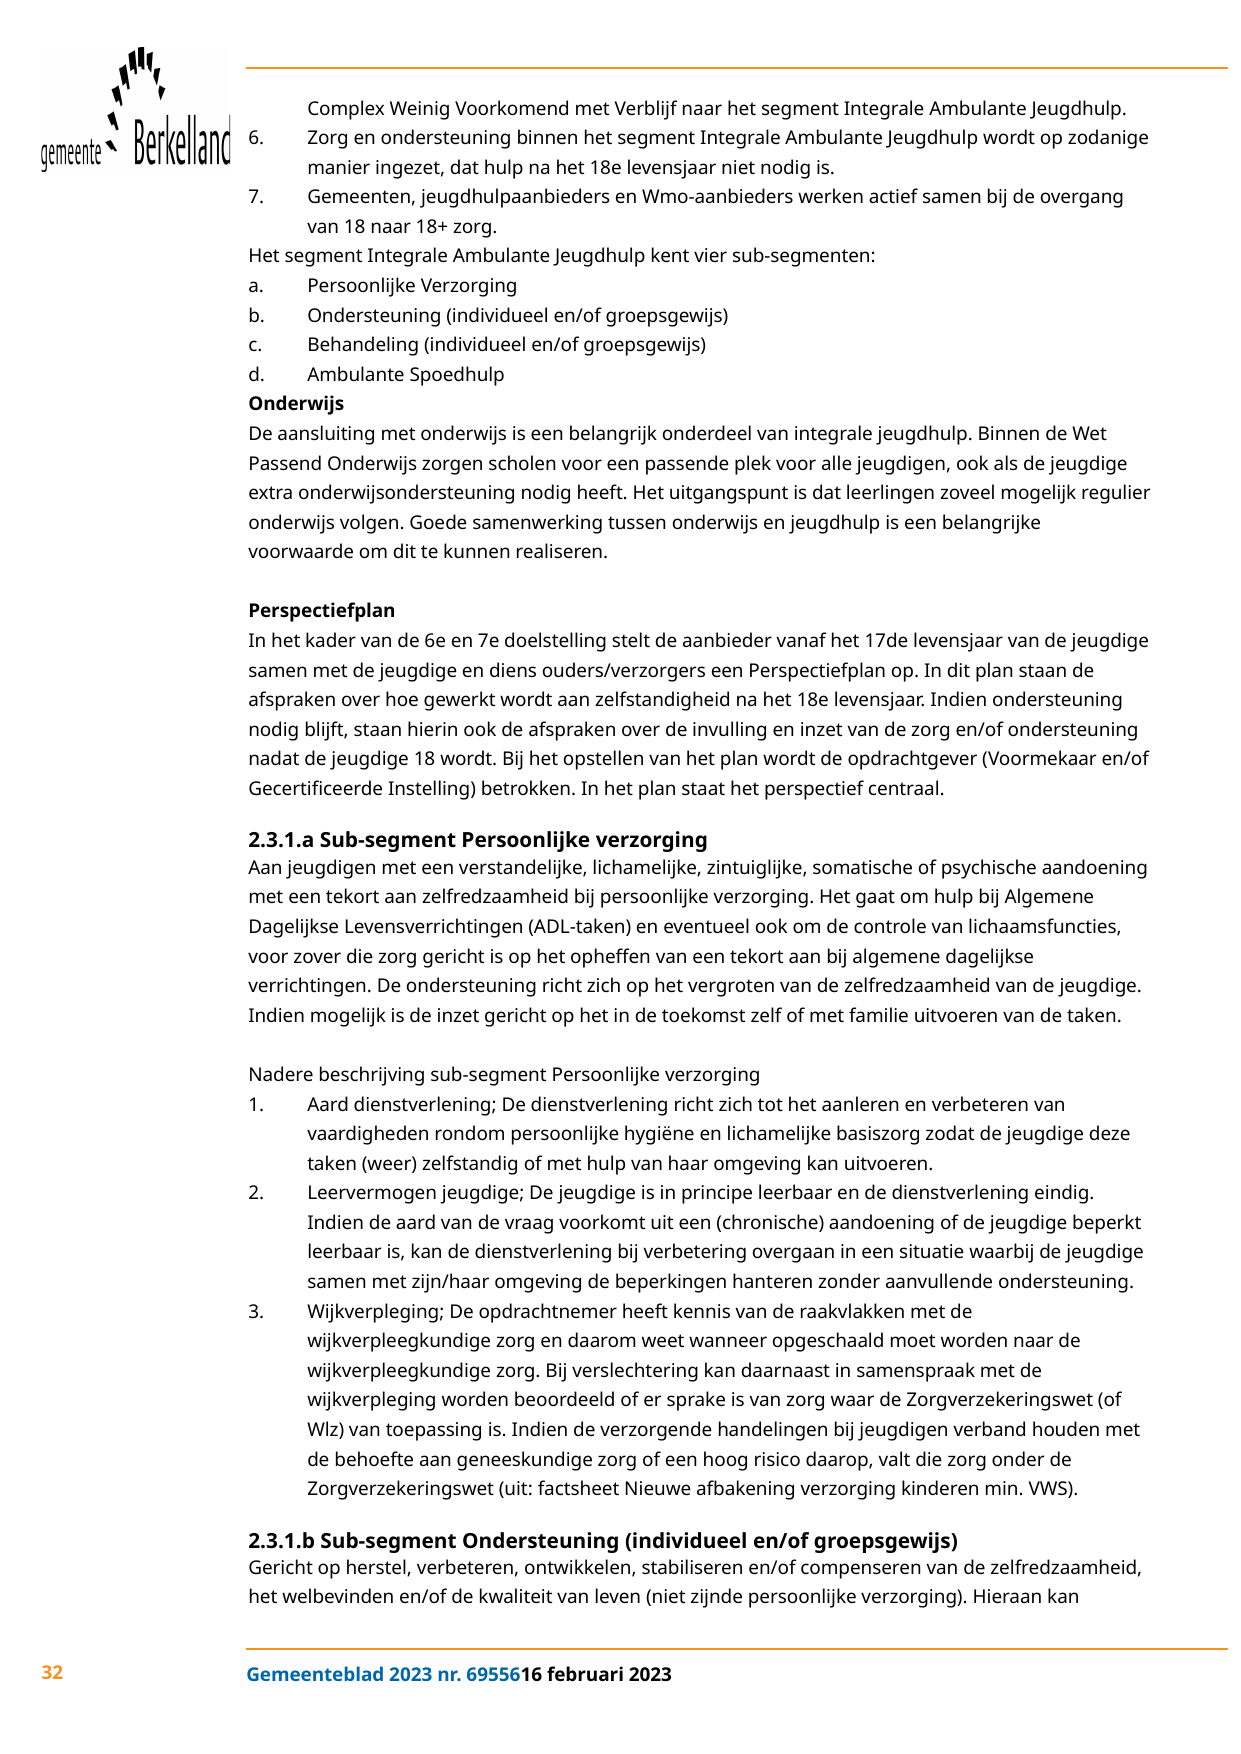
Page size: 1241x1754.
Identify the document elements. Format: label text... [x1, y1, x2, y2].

list Complex Weinig Voorkomend met Verblijf naar het segment Integrale Ambulante Jeugdhulp. [248, 95, 1152, 121]
list Ambulante Spoedhulp [248, 361, 1152, 387]
text 2.3.1.a Sub-segment Persoonlijke verzorging [248, 826, 1152, 854]
list Persoonlijke Verzorging [248, 272, 1152, 298]
list Zorg en ondersteuning binnen het segment Integrale Ambulante Jeugdhulp wordt op zodanige manier ingezet, dat hulp na het 18e levensjaar niet nodig is. [248, 124, 1152, 180]
text 2.3.1.b Sub-segment Ondersteuning (individueel en/of groepsgewijs) [248, 1526, 1152, 1554]
text Perspectiefplan [248, 598, 1152, 623]
list Ondersteuning (individueel en/of groepsgewijs) [248, 302, 1152, 328]
text Nadere beschrijving sub-segment Persoonlijke verzorging [248, 1061, 1152, 1087]
list Aard dienstverlening; De dienstverlening richt zich tot het aanleren en verbeteren van vaardigheden rondom persoonlijke hygiëne en lichamelijke basiszorg zodat de jeugdige deze taken (weer) zelfstandig of met hulp van haar omgeving kan uitvoeren. [248, 1091, 1152, 1176]
text Aan jeugdigen met een verstandelijke, lichamelijke, zintuiglijke, somatische of psychische aandoening met een tekort aan zelfredzaamheid bij persoonlijke verzorging. Het gaat om hulp bij Algemene Dagelijkse Levensverrichtingen (ADL-taken) en eventueel ook om de controle van lichaamsfuncties, voor zover die zorg gericht is op het opheffen van een tekort aan bij algemene dagelijkse verrichtingen. De ondersteuning richt zich op het vergroten van de zelfredzaamheid van de jeugdige. Indien mogelijk is de inzet gericht op het in de toekomst zelf of met familie uitvoeren van de taken. [248, 854, 1152, 1028]
text De aansluiting met onderwijs is een belangrijk onderdeel van integrale jeugdhulp. Binnen de Wet Passend Onderwijs zorgen scholen voor een passende plek voor alle jeugdigen, ook als de jeugdige extra onderwijsondersteuning nodig heeft. Het uitgangspunt is dat leerlingen zoveel mogelijk regulier onderwijs volgen. Goede samenwerking tussen onderwijs en jeugdhulp is een belangrijke voorwaarde om dit te kunnen realiseren. [248, 420, 1152, 564]
list Leervermogen jeugdige; De jeugdige is in principe leerbaar en de dienstverlening eindig. Indien de aard van de vraag voorkomt uit een (chronische) aandoening of de jeugdige beperkt leerbaar is, kan de dienstverlening bij verbetering overgaan in een situatie waarbij de jeugdige samen met zijn/haar omgeving de beperkingen hanteren zonder aanvullende ondersteuning. [248, 1179, 1152, 1294]
list Gemeenten, jeugdhulpaanbieders en Wmo-aanbieders werken actief samen bij de overgang van 18 naar 18+ zorg. [248, 183, 1152, 239]
picture [41, 47, 231, 172]
list Wijkverpleging; De opdrachtnemer heeft kennis van de raakvlakken met de wijkverpleegkundige zorg en daarom weet wanneer opgeschaald moet worden naar de wijkverpleegkundige zorg. Bij verslechtering kan daarnaast in samenspraak met de wijkverpleging worden beoordeeld of er sprake is van zorg waar de Zorgverzekeringswet (of Wlz) van toepassing is. Indien de verzorgende handelingen bij jeugdigen verband houden met de behoefte aan geneeskundige zorg of een hoog risico daarop, valt die zorg onder de Zorgverzekeringswet (uit: factsheet Nieuwe afbakening verzorging kinderen min. VWS). [248, 1298, 1152, 1501]
list Behandeling (individueel en/of groepsgewijs) [248, 331, 1152, 357]
text In het kader van de 6e en 7e doelstelling stelt de aanbieder vanaf het 17de levensjaar van de jeugdige samen met de jeugdige en diens ouders/verzorgers een Perspectiefplan op. In dit plan staan de afspraken over hoe gewerkt wordt aan zelfstandigheid na het 18e levensjaar. Indien ondersteuning nodig blijft, staan hierin ook de afspraken over de invulling en inzet van de zorg en/of ondersteuning nadat de jeugdige 18 wordt. Bij het opstellen van het plan wordt de opdrachtgever (Voormekaar en/of Gecertificeerde Instelling) betrokken. In het plan staat het perspectief centraal. [248, 627, 1152, 801]
text Het segment Integrale Ambulante Jeugdhulp kent vier sub-segmenten: [248, 243, 1152, 268]
text Onderwijs [248, 391, 1152, 416]
text Gericht op herstel, verbeteren, ontwikkelen, stabiliseren en/of compenseren van de zelfredzaamheid, het welbevinden en/of de kwaliteit van leven (niet zijnde persoonlijke verzorging). Hieraan kan [248, 1554, 1152, 1609]
